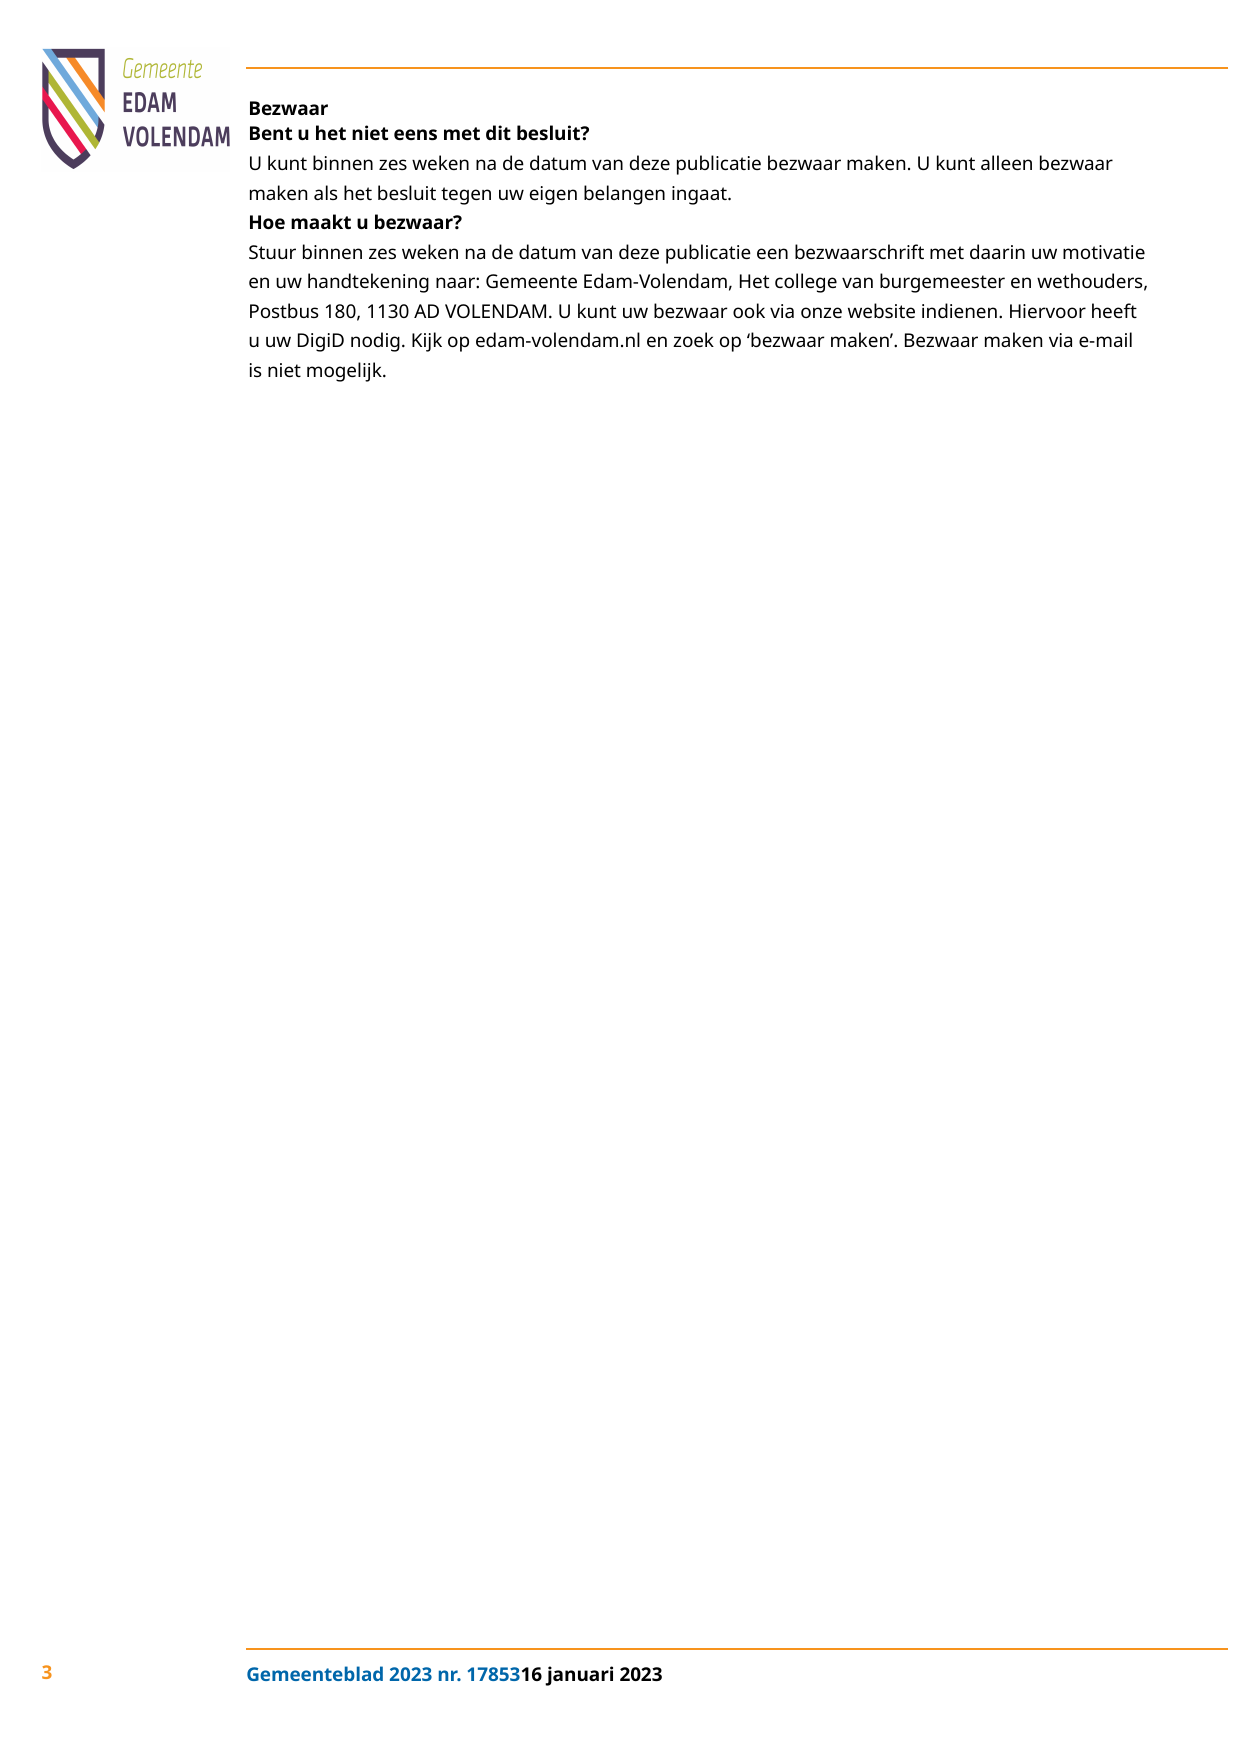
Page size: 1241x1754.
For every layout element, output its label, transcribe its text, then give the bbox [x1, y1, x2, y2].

text Bent u het niet eens met dit besluit? [248, 121, 1152, 146]
text Hoe maakt u bezwaar? [248, 209, 1152, 235]
text Stuur binnen zes weken na de datum van deze publicatie een bezwaarschrift met daarin uw motivatie en uw handtekening naar: Gemeente Edam-Volendam, Het college van burgemeester en wethouders, Postbus 180, 1130 AD VOLENDAM. U kunt uw bezwaar ook via onze website indienen. Hiervoor heeft u uw DigiD nodig. Kijk op edam-volendam.nl en zoek op ‘bezwaar maken’. Bezwaar maken via e-mail is niet mogelijk. [248, 239, 1152, 383]
text U kunt binnen zes weken na de datum van deze publicatie bezwaar maken. U kunt alleen bezwaar maken als het besluit tegen uw eigen belangen ingaat. [248, 150, 1152, 206]
picture [41, 47, 231, 172]
text Bezwaar [248, 95, 1152, 121]
